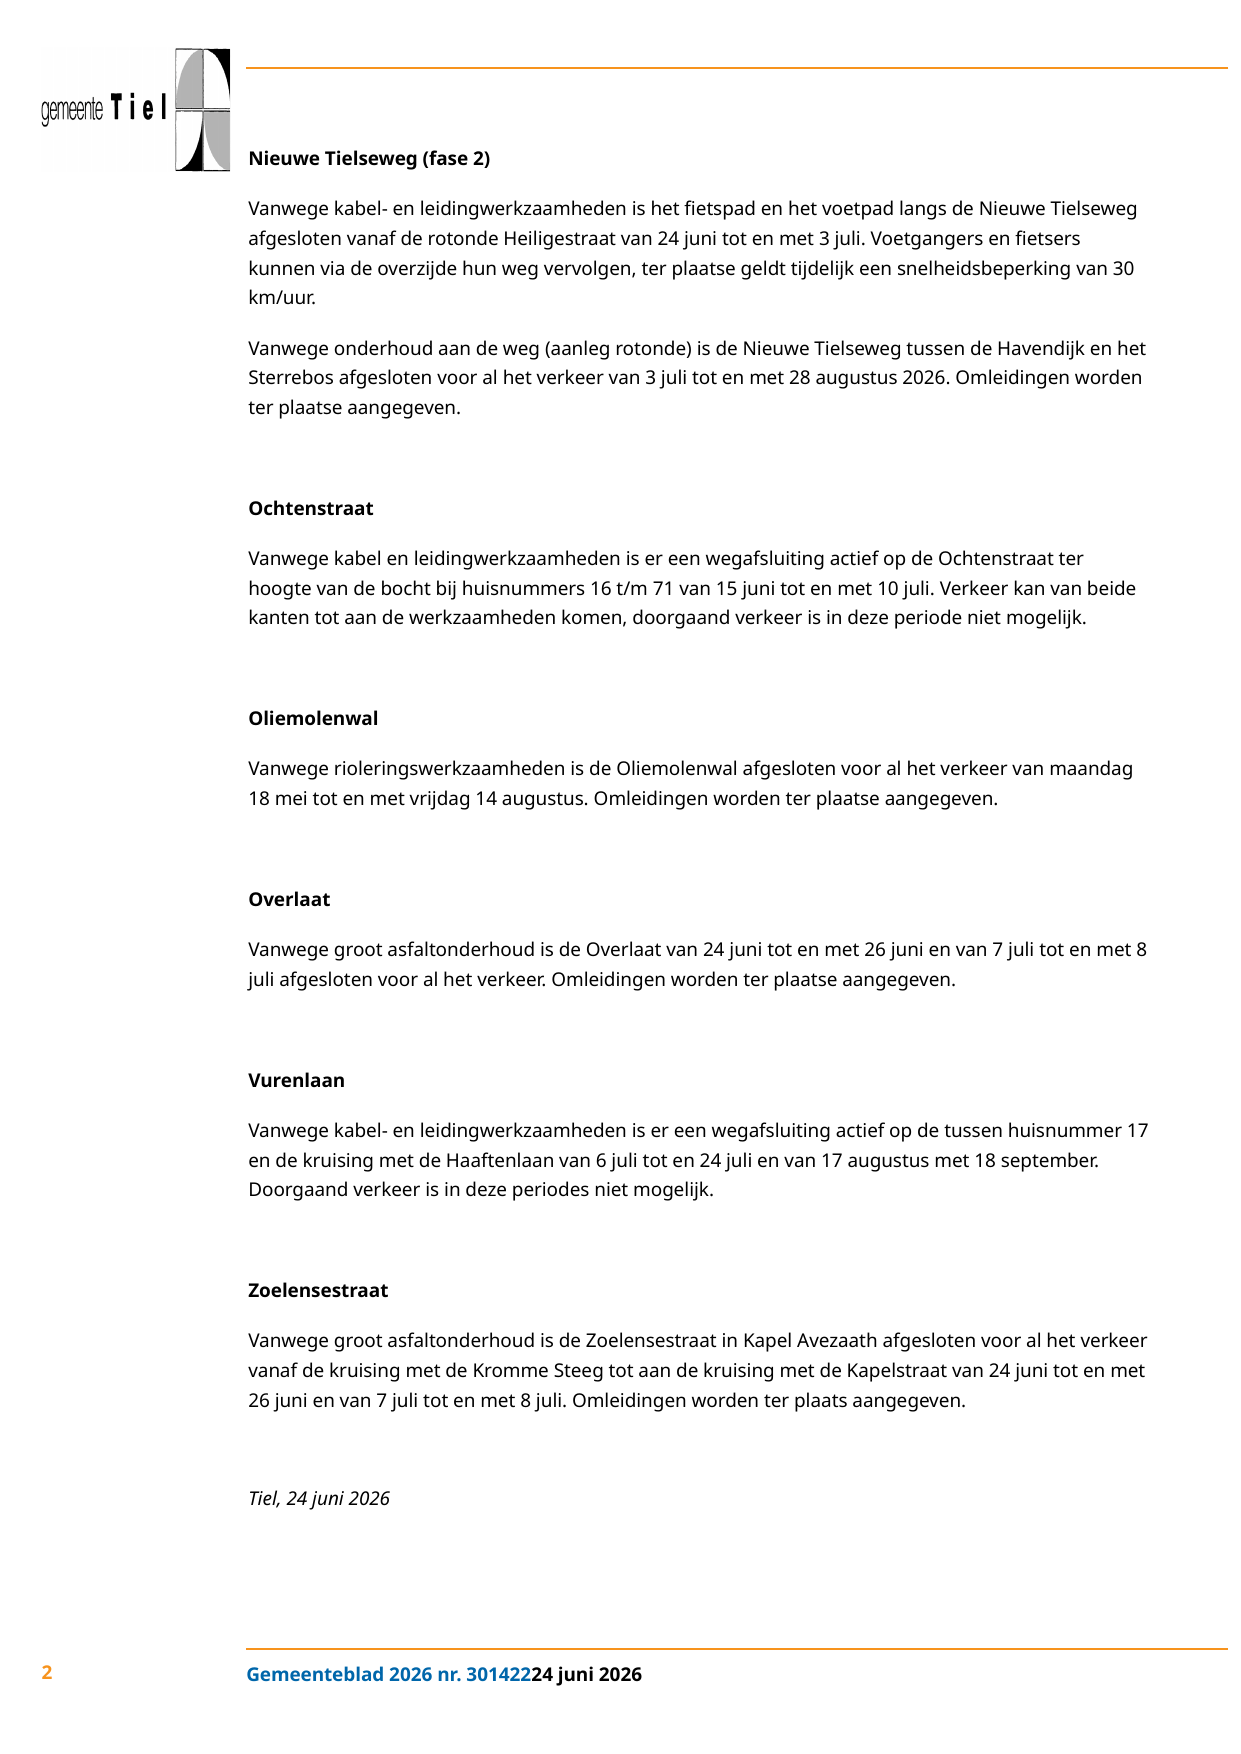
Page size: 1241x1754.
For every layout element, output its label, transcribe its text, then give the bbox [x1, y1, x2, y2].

text Nieuwe Tielseweg (fase 2) [248, 145, 1152, 171]
text Vanwege kabel- en leidingwerkzaamheden is het fietspad en het voetpad langs de Nieuwe Tielseweg afgesloten vanaf de rotonde Heiligestraat van 24 juni tot en met 3 juli. Voetgangers en fietsers kunnen via de overzijde hun weg vervolgen, ter plaatse geldt tijdelijk een snelheidsbeperking van 30 km/uur. [248, 196, 1152, 310]
text Vurenlaan [248, 1067, 1152, 1093]
text Tiel, 24 juni 2026 [248, 1485, 1152, 1511]
text Vanwege kabel- en leidingwerkzaamheden is er een wegafsluiting actief op de tussen huisnummer 17 en de kruising met de Haaftenlaan van 6 juli tot en 24 juli en van 17 augustus met 18 september. Doorgaand verkeer is in deze periodes niet mogelijk. [248, 1117, 1152, 1202]
text Vanwege groot asfaltonderhoud is de Overlaat van 24 juni tot en met 26 juni en van 7 juli tot en met 8 juli afgesloten voor al het verkeer. Omleidingen worden ter plaatse aangegeven. [248, 936, 1152, 992]
text Ochtenstraat [248, 495, 1152, 521]
text Vanwege kabel en leidingwerkzaamheden is er een wegafsluiting actief op de Ochtenstraat ter hoogte van de bocht bij huisnummers 16 t/m 71 van 15 juni tot en met 10 juli. Verkeer kan van beide kanten tot aan de werkzaamheden komen, doorgaand verkeer is in deze periode niet mogelijk. [248, 545, 1152, 630]
text Vanwege rioleringswerkzaamheden is de Oliemolenwal afgesloten voor al het verkeer van maandag 18 mei tot en met vrijdag 14 augustus. Omleidingen worden ter plaatse aangegeven. [248, 756, 1152, 811]
text Zoelensestraat [248, 1277, 1152, 1303]
text Oliemolenwal [248, 705, 1152, 731]
text Overlaat [248, 886, 1152, 912]
picture [41, 47, 231, 172]
text Vanwege groot asfaltonderhoud is de Zoelensestraat in Kapel Avezaath afgesloten voor al het verkeer vanaf de kruising met de Kromme Steeg tot aan de kruising met de Kapelstraat van 24 juni tot en met 26 juni en van 7 juli tot en met 8 juli. Omleidingen worden ter plaats aangegeven. [248, 1328, 1152, 1413]
text Vanwege onderhoud aan de weg (aanleg rotonde) is de Nieuwe Tielseweg tussen de Havendijk en het Sterrebos afgesloten voor al het verkeer van 3 juli tot en met 28 augustus 2026. Omleidingen worden ter plaatse aangegeven. [248, 335, 1152, 420]
